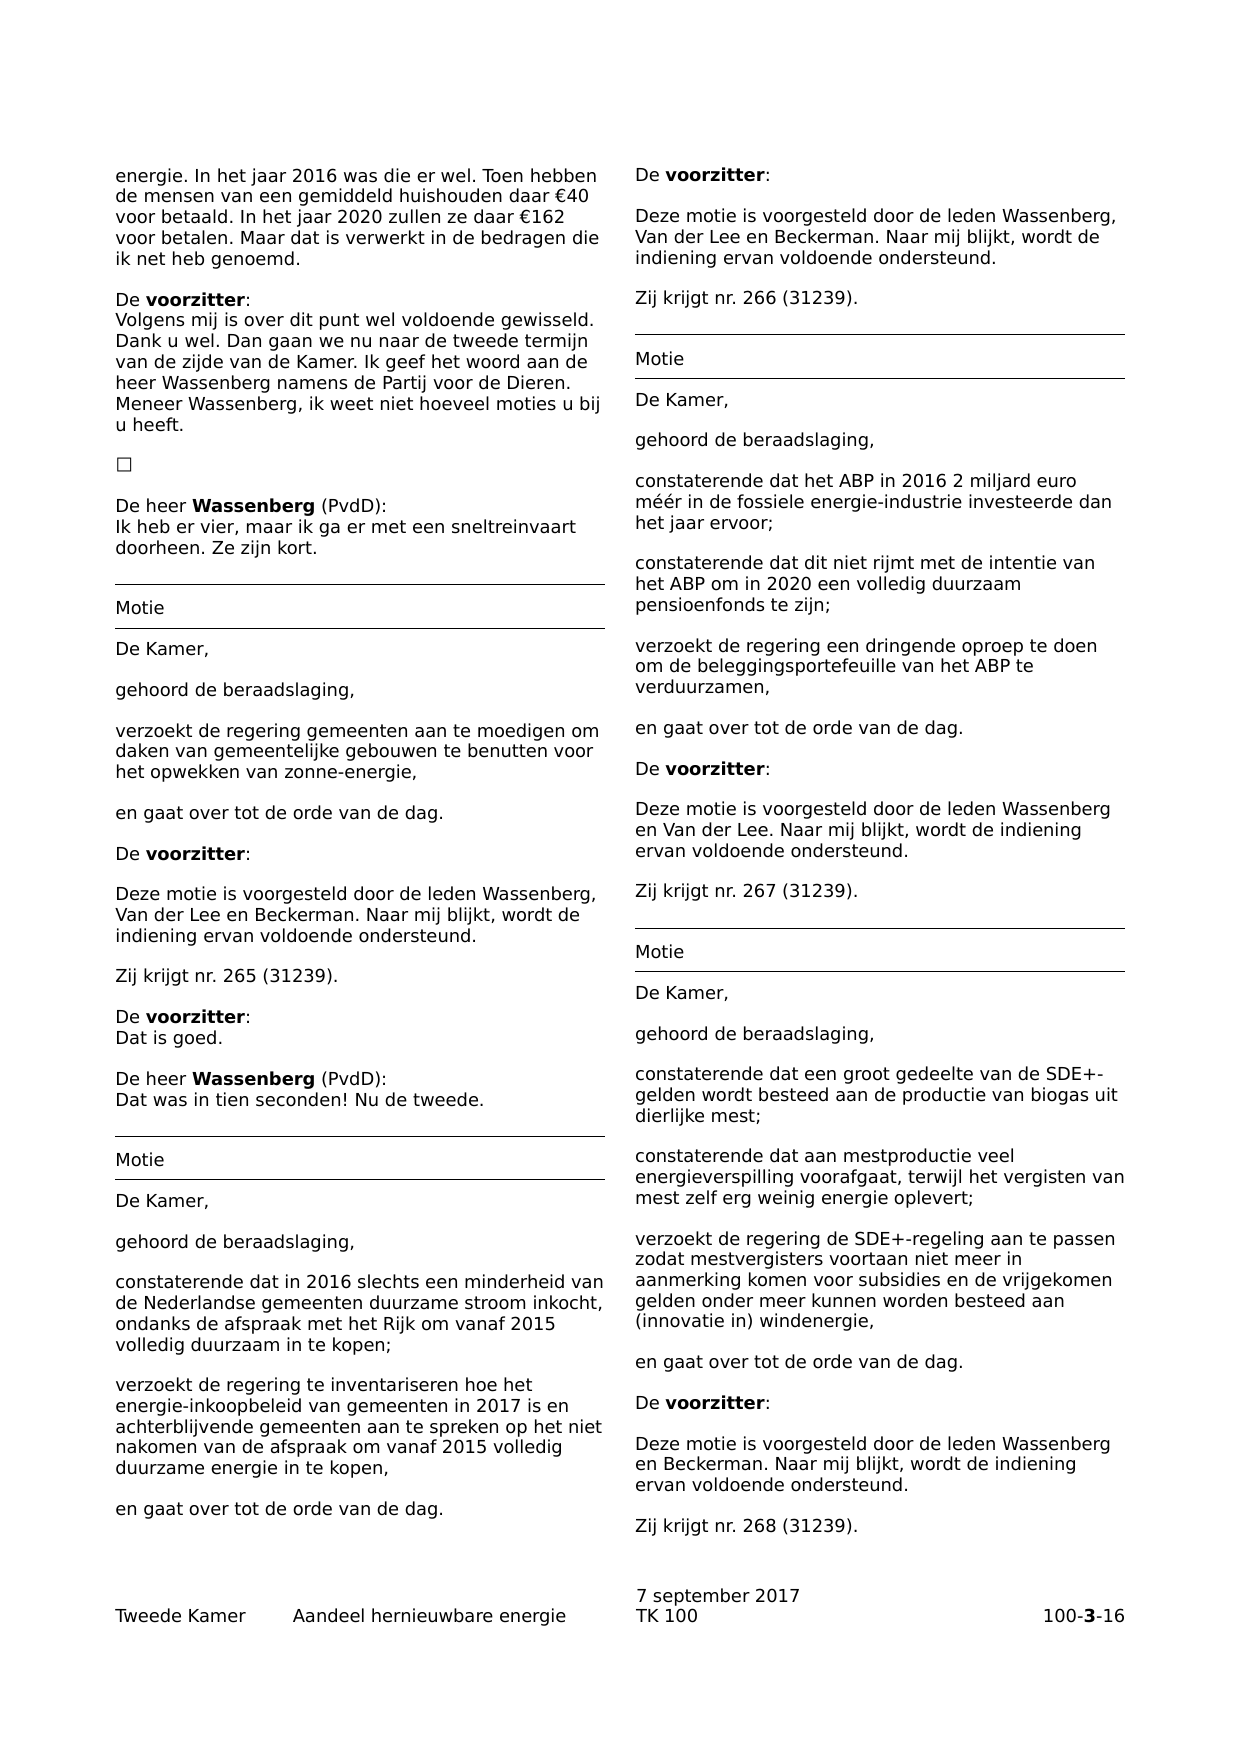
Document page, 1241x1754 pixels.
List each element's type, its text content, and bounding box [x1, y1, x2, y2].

text De voorzitter: [635, 1393, 1125, 1413]
text De Kamer, [115, 639, 605, 660]
text constaterende dat het ABP in 2016 2 miljard euro méér in de fossiele energie-industrie investeerde dan het jaar ervoor; [635, 471, 1125, 533]
text Ik heb er vier, maar ik ga er met een sneltreinvaart doorheen. Ze zijn kort. [115, 517, 605, 558]
text De Kamer, [635, 389, 1125, 410]
text gehoord de beraadslaging, [115, 1231, 605, 1252]
text Dat is goed. [115, 1028, 605, 1048]
text verzoekt de regering de SDE+-regeling aan te passen zodat mestvergisters voortaan niet meer in aanmerking komen voor subsidies en de vrijgekomen gelden onder meer kunnen worden besteed aan (innovatie in) windenergie, [635, 1228, 1125, 1332]
text De voorzitter: [115, 843, 605, 864]
text Motie [115, 1150, 605, 1171]
text Dat was in tien seconden! Nu de tweede. [115, 1089, 605, 1110]
text constaterende dat aan mestproductie veel energieverspilling voorafgaat, terwijl het vergisten van mest zelf erg weinig energie oplevert; [635, 1146, 1125, 1208]
text Zij krijgt nr. 268 (31239). [635, 1516, 1125, 1536]
text De voorzitter: [635, 758, 1125, 779]
text en gaat over tot de orde van de dag. [115, 1499, 605, 1519]
text Volgens mij is over dit punt wel voldoende gewisseld. Dank u wel. Dan gaan we nu naar de tweede termijn van de zijde van de Kamer. Ik geef het woord aan de heer Wassenberg namens de Partij voor de Dieren. Meneer Wassenberg, ik weet niet hoeveel moties u bij u heeft. [115, 310, 605, 435]
text De Kamer, [115, 1191, 605, 1211]
text Deze motie is voorgesteld door de leden Wassenberg, Van der Lee en Beckerman. Naar mij blijkt, wordt de indiening ervan voldoende ondersteund. [115, 884, 605, 946]
text constaterende dat in 2016 slechts een minderheid van de Nederlandse gemeenten duurzame stroom inkocht, ondanks de afspraak met het Rijk om vanaf 2015 volledig duurzaam in te kopen; [115, 1272, 605, 1355]
text en gaat over tot de orde van de dag. [115, 803, 605, 823]
text ⬜ [115, 455, 605, 476]
text gehoord de beraadslaging, [635, 1023, 1125, 1044]
text De voorzitter: [115, 289, 605, 310]
text De voorzitter: [115, 1007, 605, 1028]
text verzoekt de regering te inventariseren hoe het energie-inkoopbeleid van gemeenten in 2017 is en achterblijvende gemeenten aan te spreken op het niet nakomen van de afspraak om vanaf 2015 volledig duurzame energie in te kopen, [115, 1375, 605, 1479]
text constaterende dat een groot gedeelte van de SDE+-gelden wordt besteed aan de productie van biogas uit dierlijke mest; [635, 1064, 1125, 1126]
text en gaat over tot de orde van de dag. [635, 718, 1125, 738]
text Motie [635, 942, 1125, 963]
text Deze motie is voorgesteld door de leden Wassenberg, Van der Lee en Beckerman. Naar mij blijkt, wordt de indiening ervan voldoende ondersteund. [635, 206, 1125, 268]
text verzoekt de regering een dringende oproep te doen om de beleggingsportefeuille van het ABP te verduurzamen, [635, 635, 1125, 698]
text Motie [115, 598, 605, 619]
text Zij krijgt nr. 266 (31239). [635, 288, 1125, 309]
text Zij krijgt nr. 267 (31239). [635, 881, 1125, 902]
text Zij krijgt nr. 265 (31239). [115, 966, 605, 987]
text Motie [635, 349, 1125, 369]
text energie. In het jaar 2016 was die er wel. Toen hebben de mensen van een gemiddeld huishouden daar €40 voor betaald. In het jaar 2020 zullen ze daar €162 voor betalen. Maar dat is verwerkt in de bedragen die ik net heb genoemd. [115, 165, 605, 269]
text De heer Wassenberg (PvdD): [115, 1068, 605, 1089]
text Deze motie is voorgesteld door de leden Wassenberg en Van der Lee. Naar mij blijkt, wordt de indiening ervan voldoende ondersteund. [635, 799, 1125, 861]
text gehoord de beraadslaging, [635, 430, 1125, 451]
text en gaat over tot de orde van de dag. [635, 1352, 1125, 1373]
text De Kamer, [635, 983, 1125, 1003]
text verzoekt de regering gemeenten aan te moedigen om daken van gemeentelijke gebouwen te benutten voor het opwekken van zonne-energie, [115, 720, 605, 783]
text constaterende dat dit niet rijmt met de intentie van het ABP om in 2020 een volledig duurzaam pensioenfonds te zijn; [635, 553, 1125, 615]
text gehoord de beraadslaging, [115, 680, 605, 700]
text De voorzitter: [635, 165, 1125, 186]
text Deze motie is voorgesteld door de leden Wassenberg en Beckerman. Naar mij blijkt, wordt de indiening ervan voldoende ondersteund. [635, 1433, 1125, 1496]
text De heer Wassenberg (PvdD): [115, 496, 605, 517]
